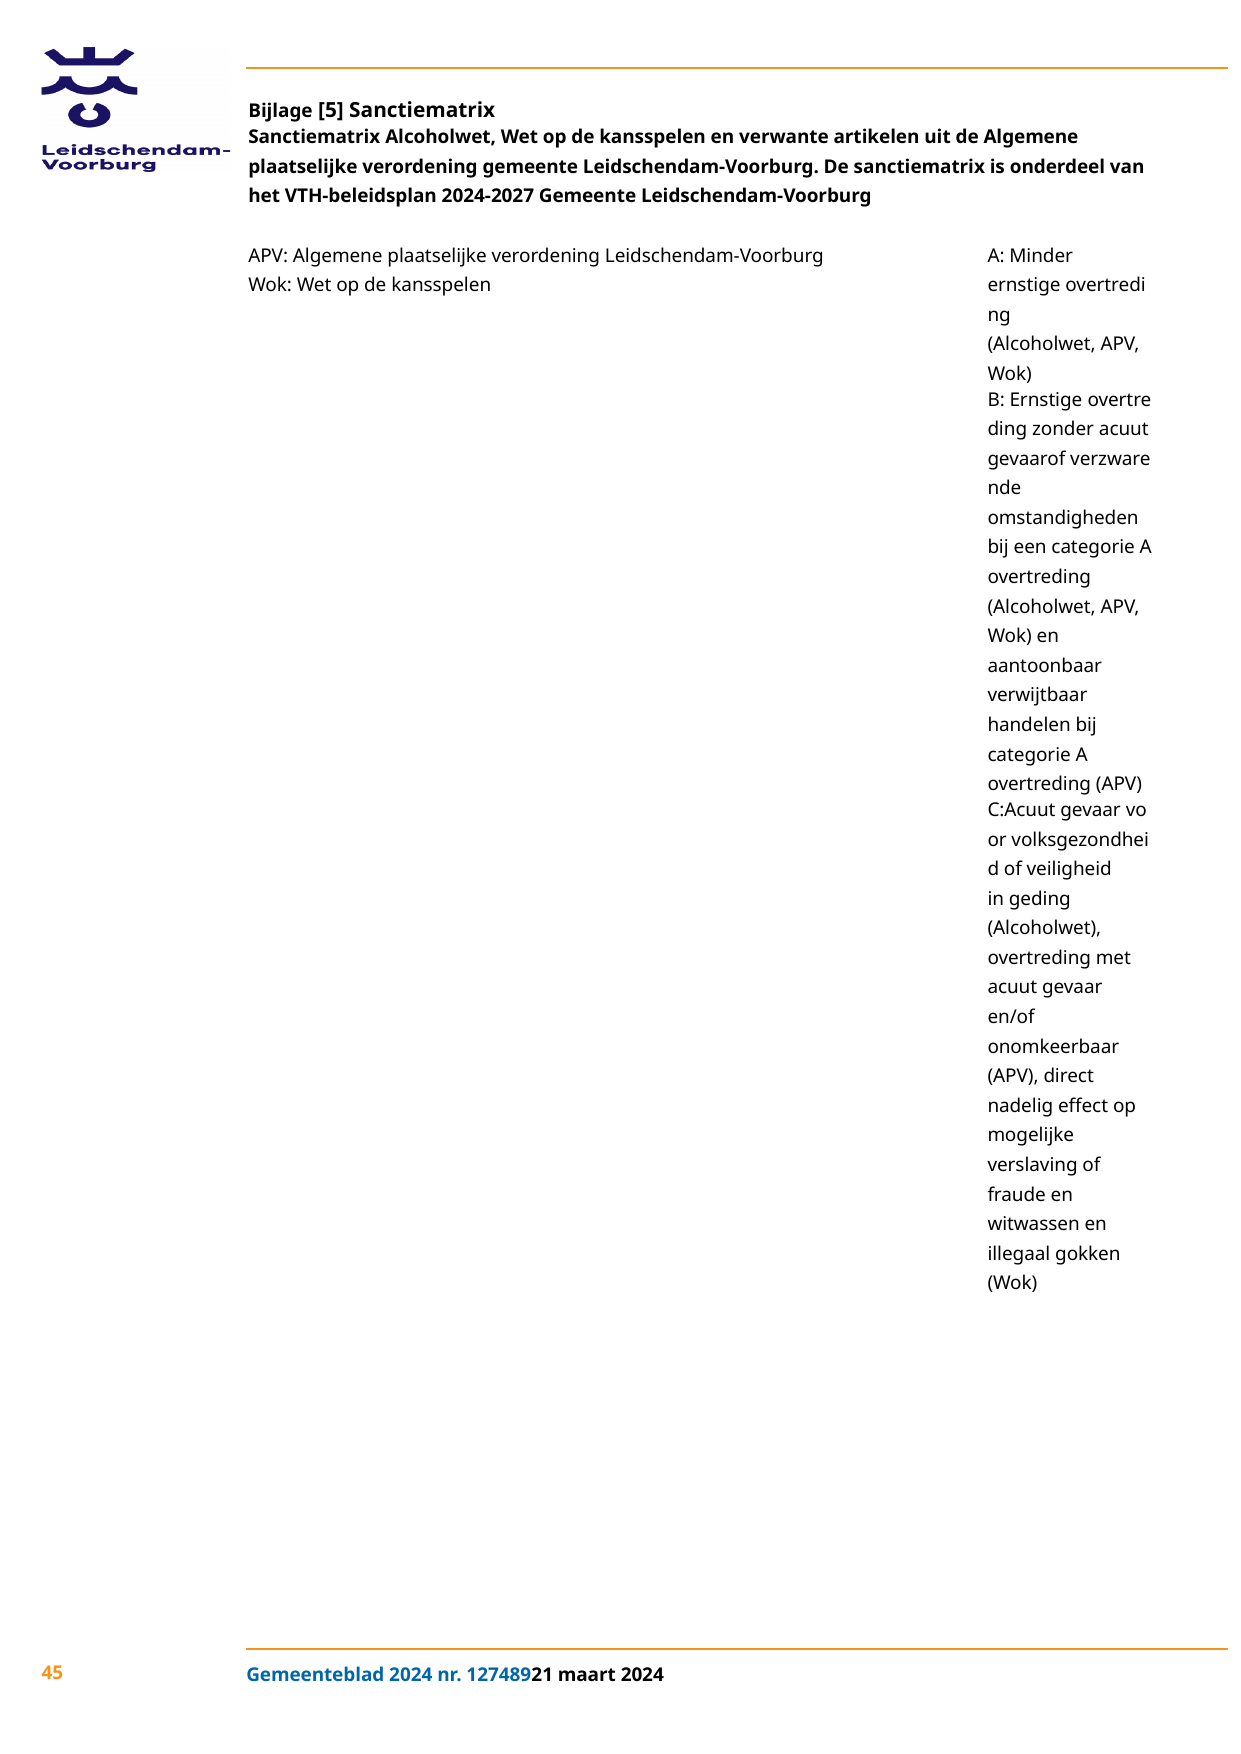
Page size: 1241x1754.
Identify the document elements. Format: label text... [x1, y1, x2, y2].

text Sanctiematrix Alcoholwet, Wet op de kansspelen en verwante artikelen uit de Algemene plaatselijke verordening gemeente Leidschendam-Voorburg. De sanctiematrix is onderdeel van het VTH-beleidsplan 2024-2027 Gemeente Leidschendam-Voorburg [248, 123, 1152, 208]
text Bijlage [5] Sanctiematrix [248, 95, 1152, 123]
table_header A: Minder ernstige overtreding (Alcoholwet, APV, Wok) [987, 242, 1152, 386]
table_cell C:Acuut gevaar voor volksgezondheid of veiligheid in geding (Alcoholwet), overtreding met acuut gevaar en/of onomkeerbaar (APV), direct nadelig effect op mogelijke verslaving of fraude en witwassen en illegaal gokken (Wok) [987, 796, 1152, 1295]
table_header APV: Algemene plaatselijke verordening Leidschendam-Voorburg Wok: Wet op de kansspelen [248, 242, 987, 1295]
table_cell B: Ernstige overtreding zonder acuut gevaarof verzwarende omstandigheden bij een categorie A overtreding (Alcoholwet, APV, Wok) en aantoonbaar verwijtbaar handelen bij categorie A overtreding (APV) [987, 386, 1152, 796]
picture [41, 47, 231, 172]
